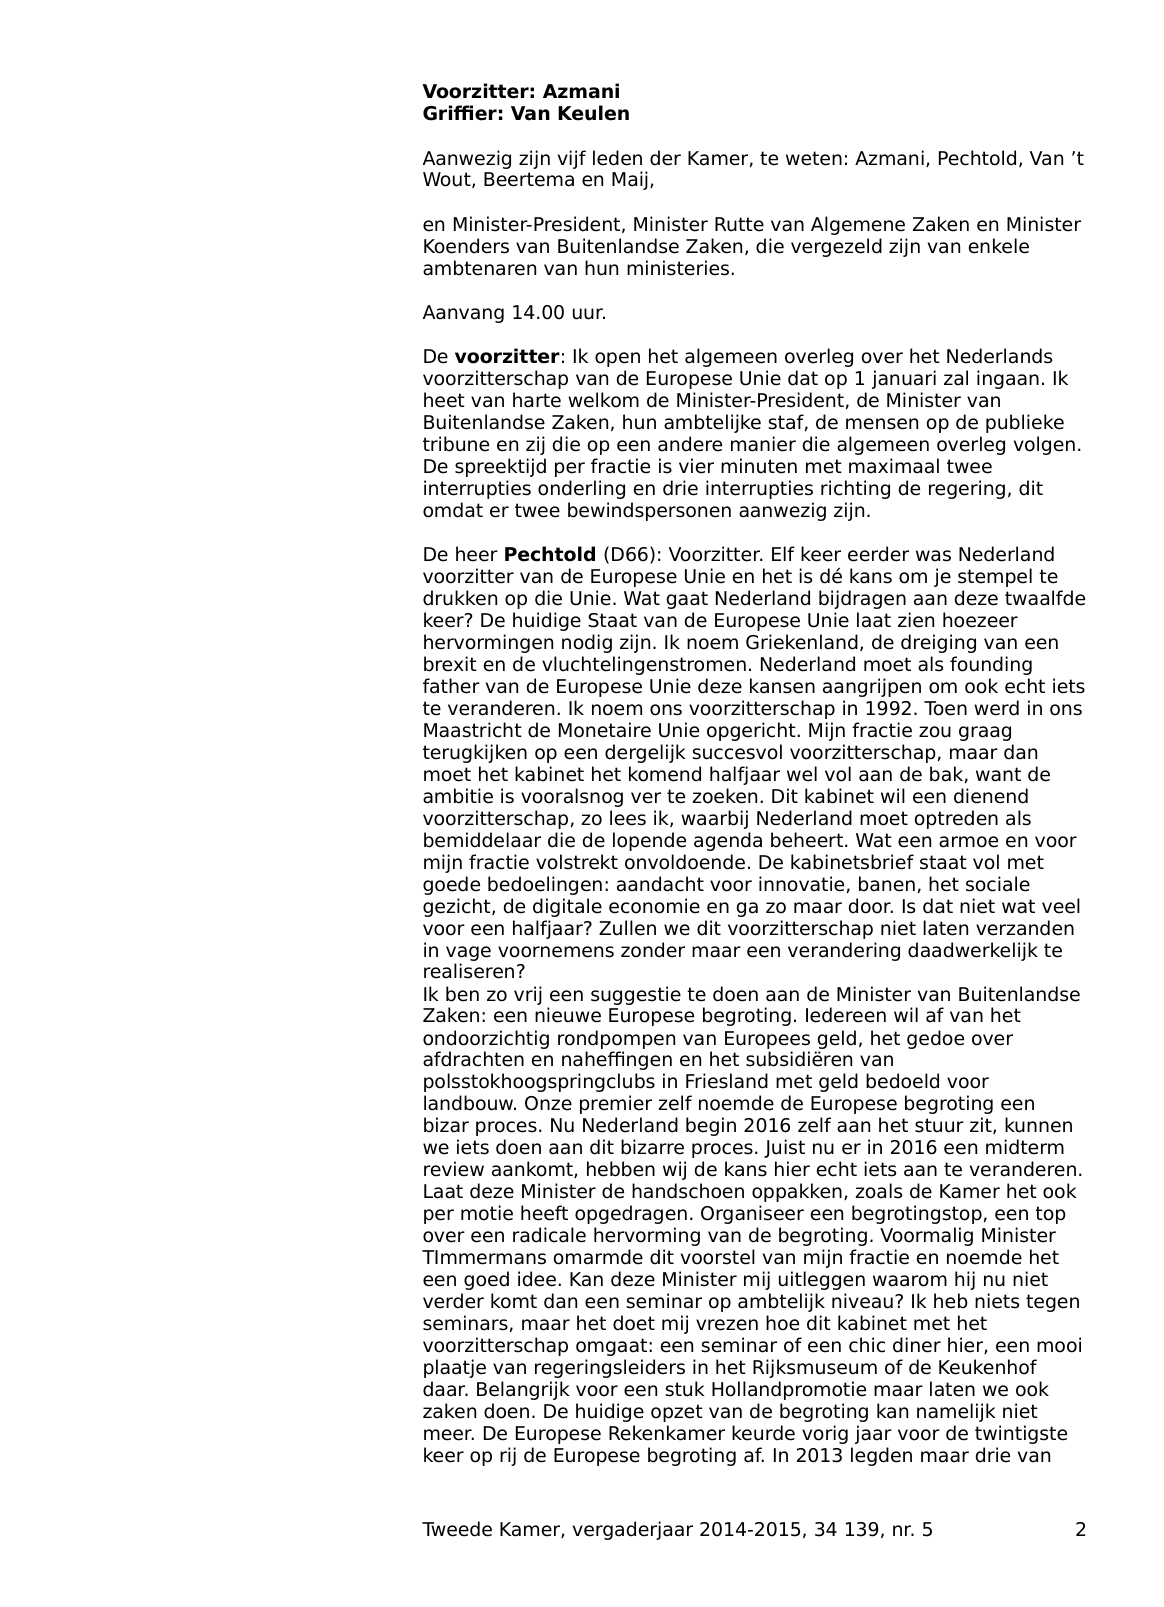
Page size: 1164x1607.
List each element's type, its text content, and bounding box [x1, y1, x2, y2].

text Griffier: Van Keulen [422, 103, 1087, 125]
text De voorzitter: Ik open het algemeen overleg over het Nederlands voorzitterschap van de Europese Unie dat op 1 januari zal ingaan. Ik heet van harte welkom de Minister-President, de Minister van Buitenlandse Zaken, hun ambtelijke staf, de mensen op de publieke tribune en zij die op een andere manier die algemeen overleg volgen. De spreektijd per fractie is vier minuten met maximaal twee interrupties onderling en drie interrupties richting de regering, dit omdat er twee bewindspersonen aanwezig zijn. [422, 346, 1087, 522]
text Ik ben zo vrij een suggestie te doen aan de Minister van Buitenlandse Zaken: een nieuwe Europese begroting. Iedereen wil af van het ondoorzichtig rondpompen van Europees geld, het gedoe over afdrachten en naheffingen en het subsidiëren van polsstokhoogspringclubs in Friesland met geld bedoeld voor landbouw. Onze premier zelf noemde de Europese begroting een bizar proces. Nu Nederland begin 2016 zelf aan het stuur zit, kunnen we iets doen aan dit bizarre proces. Juist nu er in 2016 een midterm review aankomt, hebben wij de kans hier echt iets aan te veranderen. Laat deze Minister de handschoen oppakken, zoals de Kamer het ook per motie heeft opgedragen. Organiseer een begrotingstop, een top over een radicale hervorming van de begroting. Voormalig Minister TImmermans omarmde dit voorstel van mijn fractie en noemde het een goed idee. Kan deze Minister mij uitleggen waarom hij nu niet verder komt dan een seminar op ambtelijk niveau? Ik heb niets tegen seminars, maar het doet mij vrezen hoe dit kabinet met het voorzitterschap omgaat: een seminar of een chic diner hier, een mooi plaatje van regeringsleiders in het Rijksmuseum of de Keukenhof daar. Belangrijk voor een stuk Hollandpromotie maar laten we ook zaken doen. De huidige opzet van de begroting kan namelijk niet meer. De Europese Rekenkamer keurde vorig jaar voor de twintigste keer op rij de Europese begroting af. In 2013 legden maar drie van [422, 983, 1087, 1467]
text en Minister-President, Minister Rutte van Algemene Zaken en Minister Koenders van Buitenlandse Zaken, die vergezeld zijn van enkele ambtenaren van hun ministeries. [422, 213, 1087, 279]
text Aanvang 14.00 uur. [422, 302, 1087, 324]
text Voorzitter: Azmani [422, 81, 1087, 103]
text De heer Pechtold (D66): Voorzitter. Elf keer eerder was Nederland voorzitter van de Europese Unie en het is dé kans om je stempel te drukken op die Unie. Wat gaat Nederland bijdragen aan deze twaalfde keer? De huidige Staat van de Europese Unie laat zien hoezeer hervormingen nodig zijn. Ik noem Griekenland, de dreiging van een brexit en de vluchtelingenstromen. Nederland moet als founding father van de Europese Unie deze kansen aangrijpen om ook echt iets te veranderen. Ik noem ons voorzitterschap in 1992. Toen werd in ons Maastricht de Monetaire Unie opgericht. Mijn fractie zou graag terugkijken op een dergelijk succesvol voorzitterschap, maar dan moet het kabinet het komend halfjaar wel vol aan de bak, want de ambitie is vooralsnog ver te zoeken. Dit kabinet wil een dienend voorzitterschap, zo lees ik, waarbij Nederland moet optreden als bemiddelaar die de lopende agenda beheert. Wat een armoe en voor mijn fractie volstrekt onvoldoende. De kabinetsbrief staat vol met goede bedoelingen: aandacht voor innovatie, banen, het sociale gezicht, de digitale economie en ga zo maar door. Is dat niet wat veel voor een halfjaar? Zullen we dit voorzitterschap niet laten verzanden in vage voornemens zonder maar een verandering daadwerkelijk te realiseren? [422, 544, 1087, 983]
text Aanwezig zijn vijf leden der Kamer, te weten: Azmani, Pechtold, Van ’t Wout, Beertema en Maij, [422, 147, 1087, 191]
